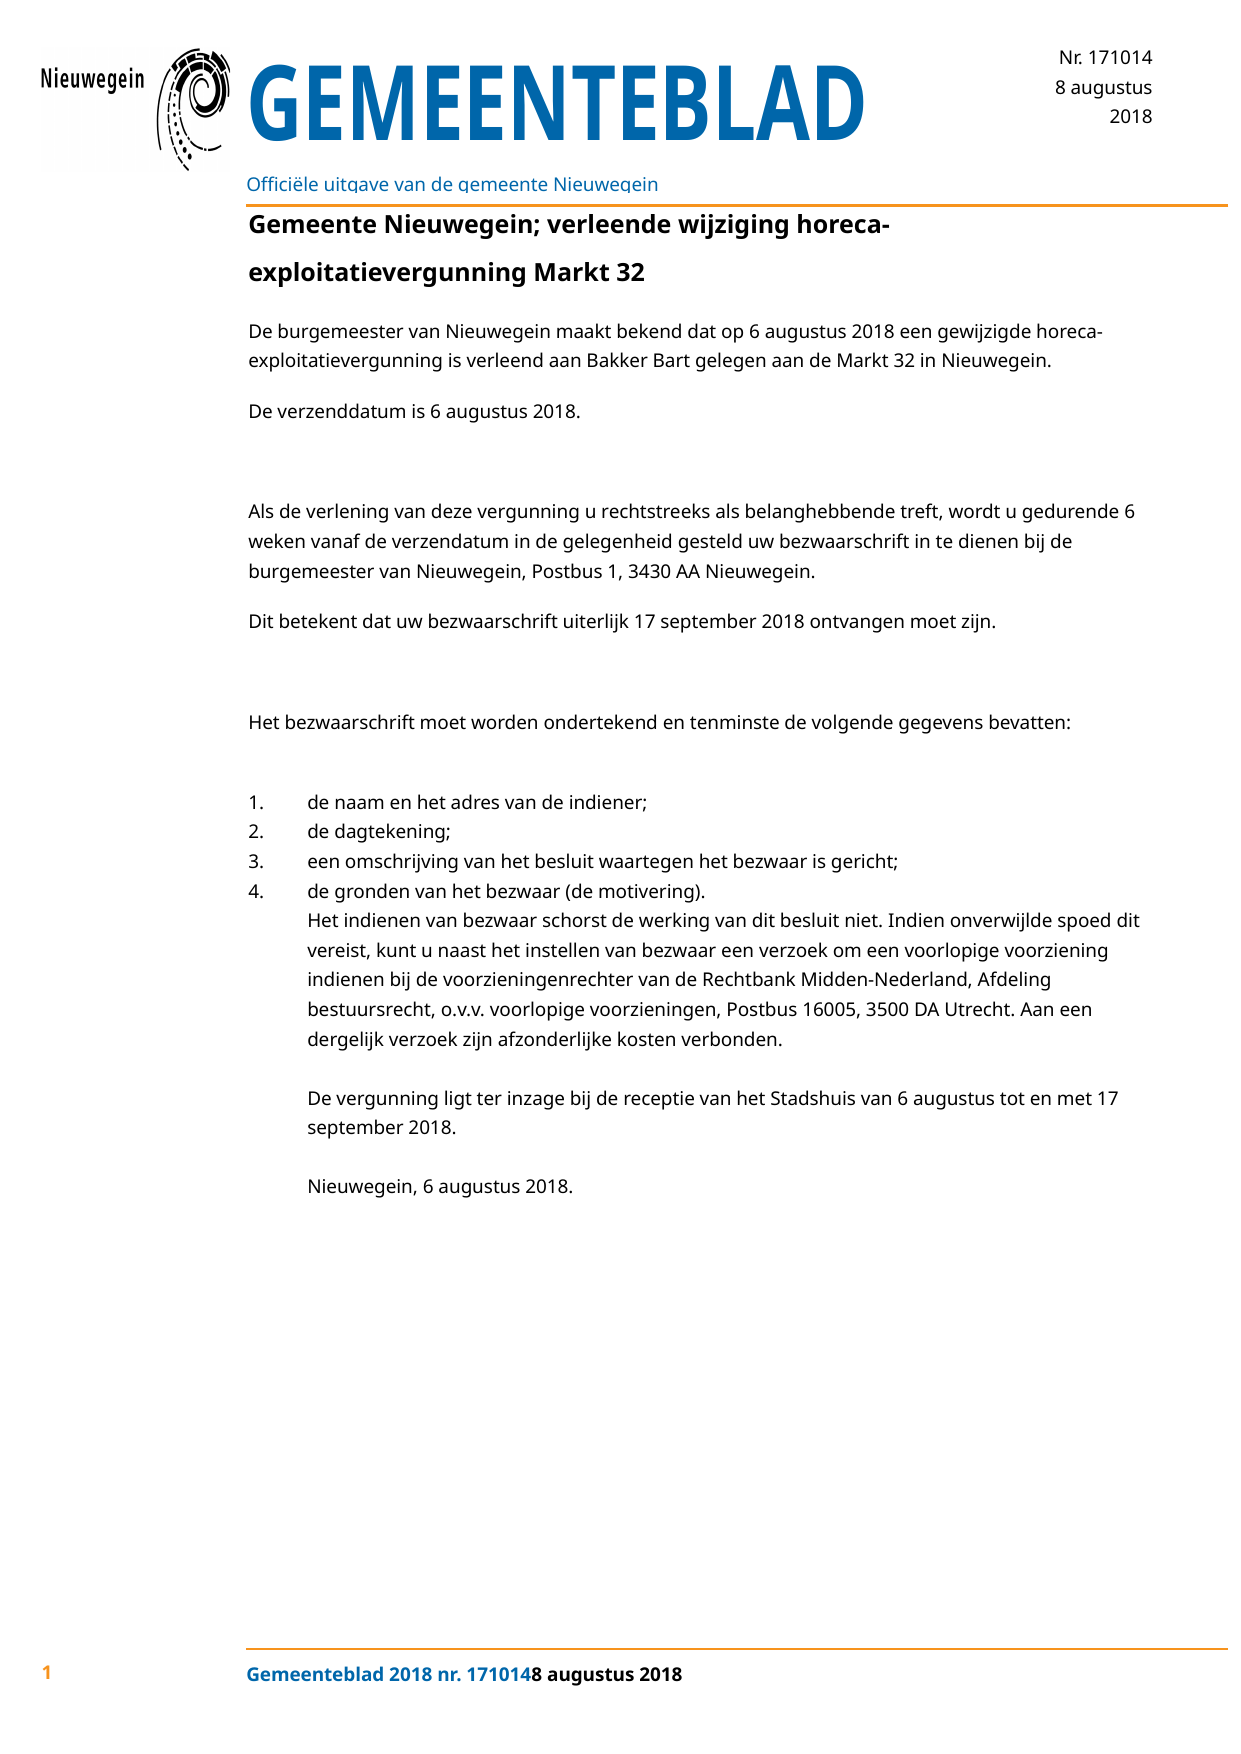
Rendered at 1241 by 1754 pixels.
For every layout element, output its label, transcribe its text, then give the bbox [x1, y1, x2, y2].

list de gronden van het bezwaar (de motivering). [248, 878, 1152, 904]
list Het indienen van bezwaar schorst de werking van dit besluit niet. Indien onverwijlde spoed dit vereist, kunt u naast het instellen van bezwaar een verzoek om een voorlopige voorziening indienen bij de voorzieningenrechter van de Rechtbank Midden-Nederland, Afdeling bestuursrecht, o.v.v. voorlopige voorzieningen, Postbus 16005, 3500 DA Utrecht. Aan een dergelijk verzoek zijn afzonderlijke kosten verbonden. [248, 907, 1152, 1052]
text De verzenddatum is 6 augustus 2018. [248, 398, 1152, 424]
list de naam en het adres van de indiener; [248, 789, 1152, 815]
list Nieuwegein, 6 augustus 2018. [248, 1174, 1152, 1199]
text De burgemeester van Nieuwegein maakt bekend dat op 6 augustus 2018 een gewijzigde horeca-exploitatievergunning is verleend aan Bakker Bart gelegen aan de Markt 32 in Nieuwegein. [248, 318, 1152, 373]
list de dagtekening; [248, 819, 1152, 844]
text Als de verlening van deze vergunning u rechtstreeks als belanghebbende treft, wordt u gedurende 6 weken vanaf de verzendatum in de gelegenheid gesteld uw bezwaarschrift in te dienen bij de burgemeester van Nieuwegein, Postbus 1, 3430 AA Nieuwegein. [248, 499, 1152, 584]
text Gemeente Nieuwegein; verleende wijziging horeca-exploitatievergunning Markt 32 [248, 207, 1152, 288]
picture [41, 47, 231, 172]
list De vergunning ligt ter inzage bij de receptie van het Stadshuis van 6 augustus tot en met 17 september 2018. [248, 1085, 1152, 1140]
text Het bezwaarschrift moet worden ondertekend en tenminste de volgende gegevens bevatten: [248, 709, 1152, 735]
text Dit betekent dat uw bezwaarschrift uiterlijk 17 september 2018 ontvangen moet zijn. [248, 608, 1152, 634]
list een omschrijving van het besluit waartegen het bezwaar is gericht; [248, 848, 1152, 874]
